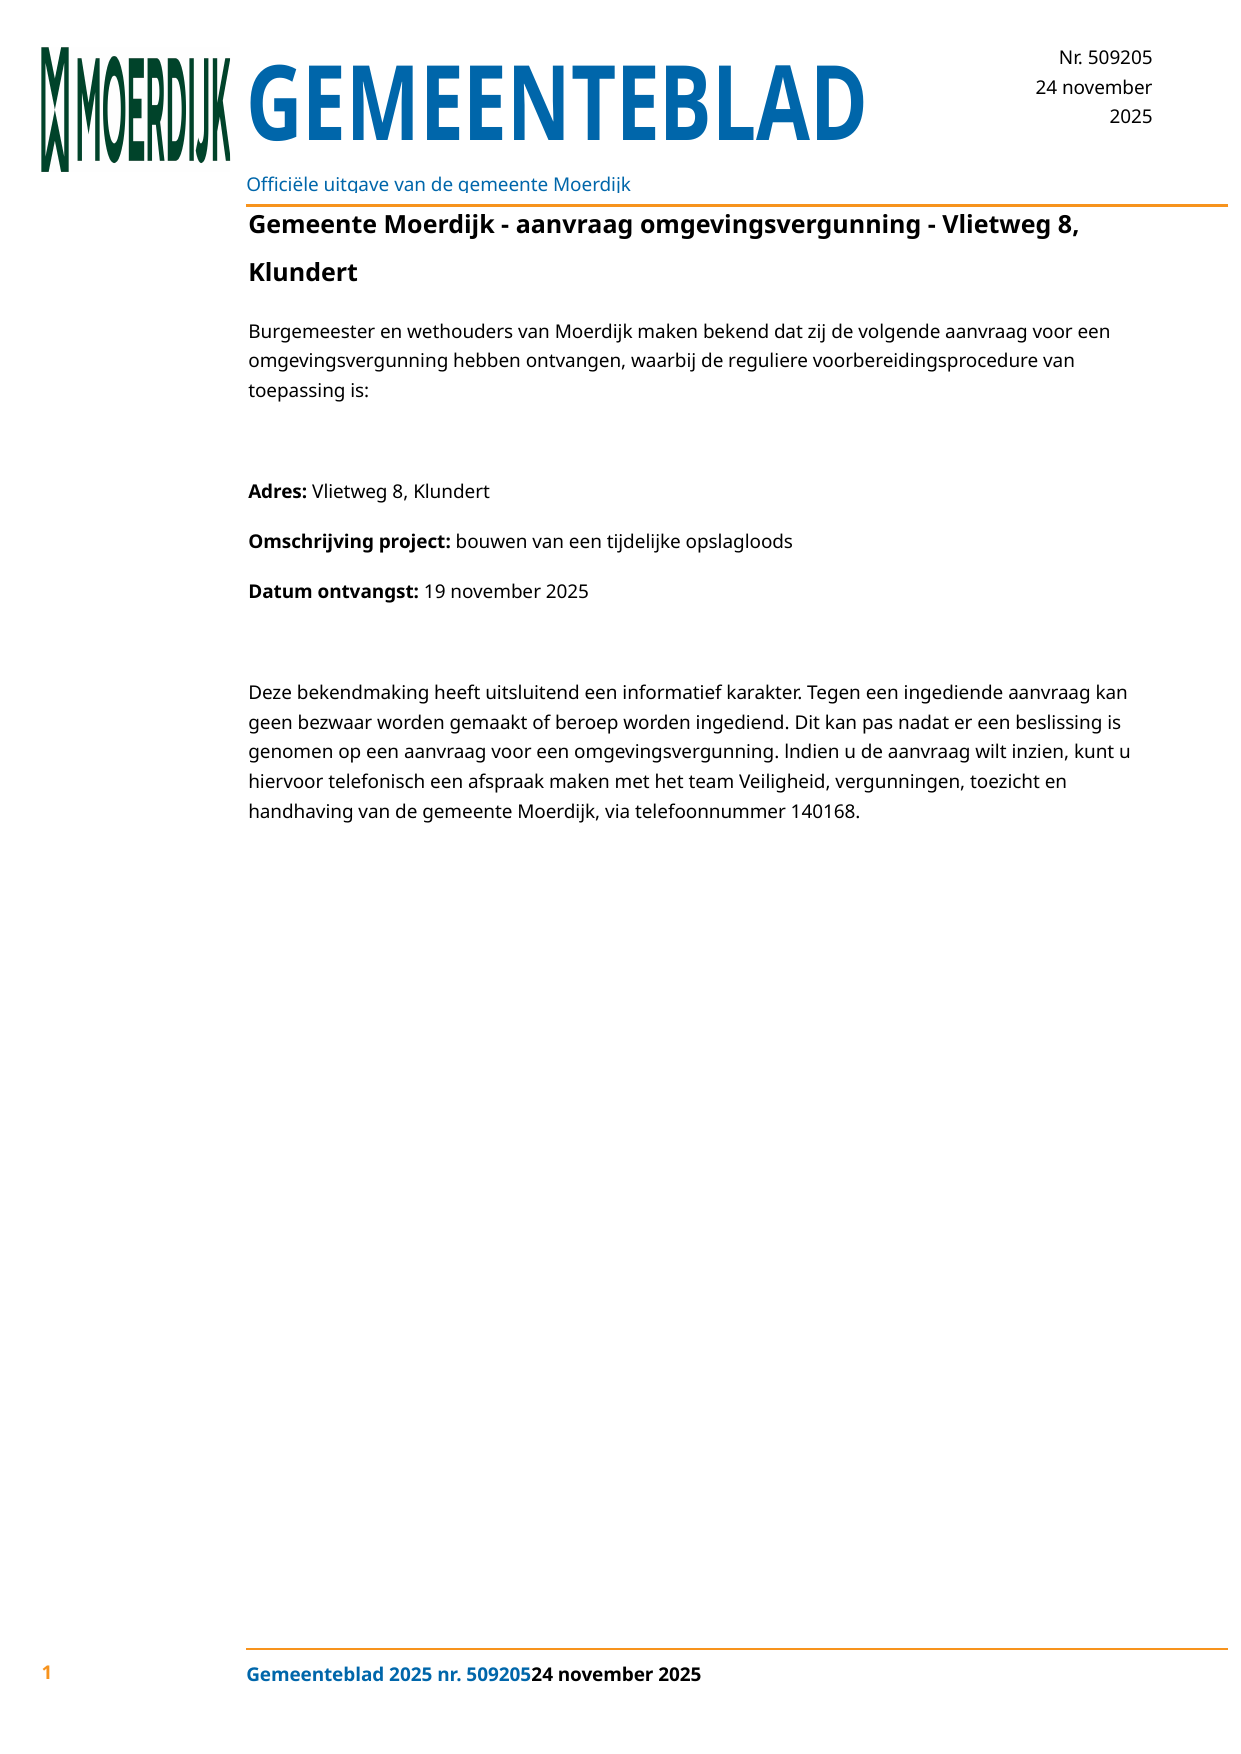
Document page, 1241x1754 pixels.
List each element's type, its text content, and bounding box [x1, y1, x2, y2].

picture [41, 47, 231, 172]
text Datum ontvangst: 19 november 2025 [248, 579, 1152, 604]
text Burgemeester en wethouders van Moerdijk maken bekend dat zij de volgende aanvraag voor een omgevingsvergunning hebben ontvangen, waarbij de reguliere voorbereidingsprocedure van toepassing is: [248, 318, 1152, 403]
text Omschrijving project: bouwen van een tijdelijke opslagloods [248, 528, 1152, 554]
text Gemeente Moerdijk - aanvraag omgevingsvergunning - Vlietweg 8, Klundert [248, 207, 1152, 288]
text Adres: Vlietweg 8, Klundert [248, 478, 1152, 504]
text Deze bekendmaking heeft uitsluitend een informatief karakter. Tegen een ingediende aanvraag kan geen bezwaar worden gemaakt of beroep worden ingediend. Dit kan pas nadat er een beslissing is genomen op een aanvraag voor een omgevingsvergunning. lndien u de aanvraag wilt inzien, kunt u hiervoor telefonisch een afspraak maken met het team Veiligheid, vergunningen, toezicht en handhaving van de gemeente Moerdijk, via telefoonnummer 140168. [248, 679, 1152, 824]
